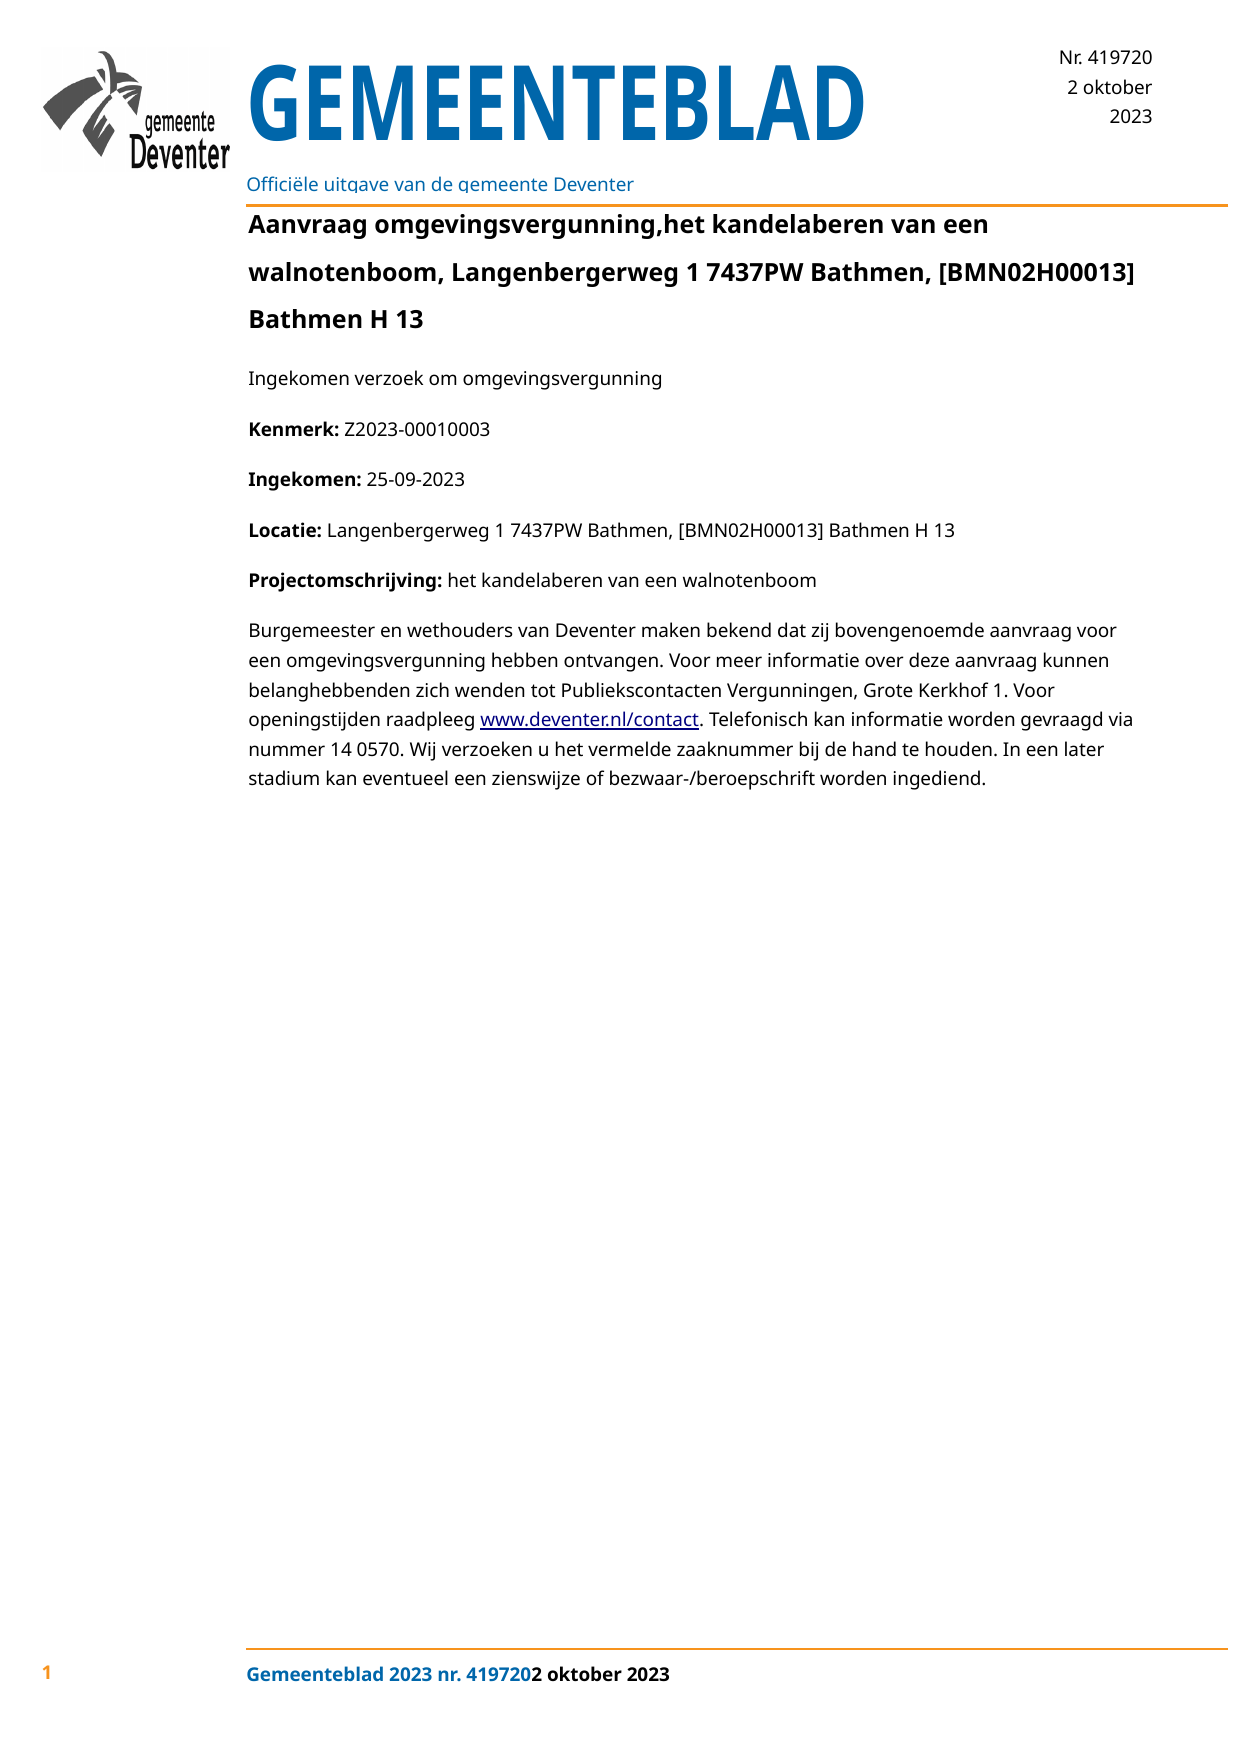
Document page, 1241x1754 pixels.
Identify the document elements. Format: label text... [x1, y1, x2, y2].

text Ingekomen: 25-09-2023 [248, 466, 1152, 492]
text Ingekomen verzoek om omgevingsvergunning [248, 366, 1152, 391]
text Projectomschrijving: het kandelaberen van een walnotenboom [248, 567, 1152, 593]
text Kenmerk: Z2023-00010003 [248, 416, 1152, 442]
text Aanvraag omgevingsvergunning,het kandelaberen van een walnotenboom, Langenbergerweg 1 7437PW Bathmen, [BMN02H00013] Bathmen H 13 [248, 207, 1152, 336]
text Burgemeester en wethouders van Deventer maken bekend dat zij bovengenoemde aanvraag voor een omgevingsvergunning hebben ontvangen. Voor meer informatie over deze aanvraag kunnen belanghebbenden zich wenden tot Publiekscontacten Vergunningen, Grote Kerkhof 1. Voor openingstijden raadpleeg www.deventer.nl/contact. Telefonisch kan informatie worden gevraagd via nummer 14 0570. Wij verzoeken u het vermelde zaaknummer bij de hand te houden. In een later stadium kan eventueel een zienswijze of bezwaar-/beroepschrift worden ingediend. [248, 618, 1152, 791]
text Locatie: Langenbergerweg 1 7437PW Bathmen, [BMN02H00013] Bathmen H 13 [248, 517, 1152, 542]
picture [41, 47, 231, 172]
